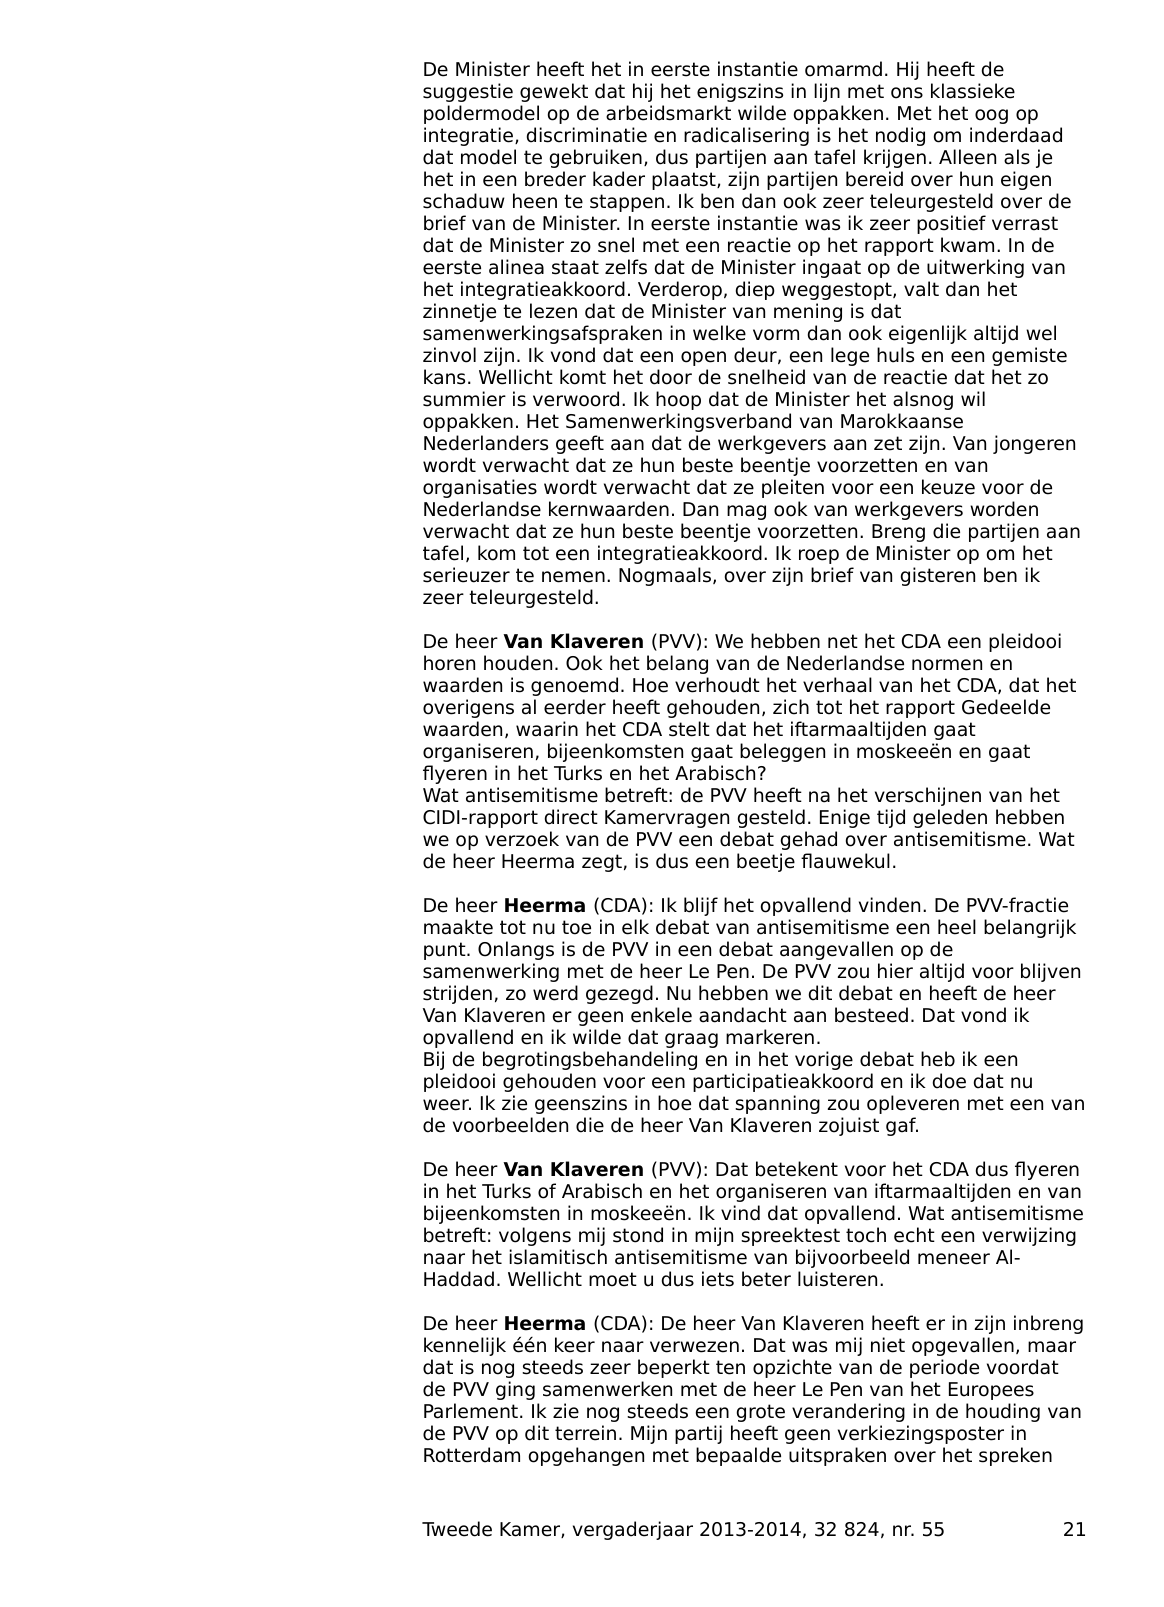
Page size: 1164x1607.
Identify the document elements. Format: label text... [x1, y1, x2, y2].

text De Minister heeft het in eerste instantie omarmd. Hij heeft de suggestie gewekt dat hij het enigszins in lijn met ons klassieke poldermodel op de arbeidsmarkt wilde oppakken. Met het oog op integratie, discriminatie en radicalisering is het nodig om inderdaad dat model te gebruiken, dus partijen aan tafel krijgen. Alleen als je het in een breder kader plaatst, zijn partijen bereid over hun eigen schaduw heen te stappen. Ik ben dan ook zeer teleurgesteld over de brief van de Minister. In eerste instantie was ik zeer positief verrast dat de Minister zo snel met een reactie op het rapport kwam. In de eerste alinea staat zelfs dat de Minister ingaat op de uitwerking van het integratieakkoord. Verderop, diep weggestopt, valt dan het zinnetje te lezen dat de Minister van mening is dat samenwerkingsafspraken in welke vorm dan ook eigenlijk altijd wel zinvol zijn. Ik vond dat een open deur, een lege huls en een gemiste kans. Wellicht komt het door de snelheid van de reactie dat het zo summier is verwoord. Ik hoop dat de Minister het alsnog wil oppakken. Het Samenwerkingsverband van Marokkaanse Nederlanders geeft aan dat de werkgevers aan zet zijn. Van jongeren wordt verwacht dat ze hun beste beentje voorzetten en van organisaties wordt verwacht dat ze pleiten voor een keuze voor de Nederlandse kernwaarden. Dan mag ook van werkgevers worden verwacht dat ze hun beste beentje voorzetten. Breng die partijen aan tafel, kom tot een integratieakkoord. Ik roep de Minister op om het serieuzer te nemen. Nogmaals, over zijn brief van gisteren ben ik zeer teleurgesteld. [422, 59, 1087, 608]
text De heer Heerma (CDA): De heer Van Klaveren heeft er in zijn inbreng kennelijk één keer naar verwezen. Dat was mij niet opgevallen, maar dat is nog steeds zeer beperkt ten opzichte van de periode voordat de PVV ging samenwerken met de heer Le Pen van het Europees Parlement. Ik zie nog steeds een grote verandering in de houding van de PVV op dit terrein. Mijn partij heeft geen verkiezingsposter in Rotterdam opgehangen met bepaalde uitspraken over het spreken [422, 1313, 1087, 1467]
text De heer Van Klaveren (PVV): We hebben net het CDA een pleidooi horen houden. Ook het belang van de Nederlandse normen en waarden is genoemd. Hoe verhoudt het verhaal van het CDA, dat het overigens al eerder heeft gehouden, zich tot het rapport Gedeelde waarden, waarin het CDA stelt dat het iftarmaaltijden gaat organiseren, bijeenkomsten gaat beleggen in moskeeën en gaat flyeren in het Turks en het Arabisch? [422, 631, 1087, 784]
text Wat antisemitisme betreft: de PVV heeft na het verschijnen van het CIDI-rapport direct Kamervragen gesteld. Enige tijd geleden hebben we op verzoek van de PVV een debat gehad over antisemitisme. Wat de heer Heerma zegt, is dus een beetje flauwekul. [422, 784, 1087, 872]
text De heer Van Klaveren (PVV): Dat betekent voor het CDA dus flyeren in het Turks of Arabisch en het organiseren van iftarmaaltijden en van bijeenkomsten in moskeeën. Ik vind dat opvallend. Wat antisemitisme betreft: volgens mij stond in mijn spreektest toch echt een verwijzing naar het islamitisch antisemitisme van bijvoorbeeld meneer Al-Haddad. Wellicht moet u dus iets beter luisteren. [422, 1159, 1087, 1291]
text Bij de begrotingsbehandeling en in het vorige debat heb ik een pleidooi gehouden voor een participatieakkoord en ik doe dat nu weer. Ik zie geenszins in hoe dat spanning zou opleveren met een van de voorbeelden die de heer Van Klaveren zojuist gaf. [422, 1048, 1087, 1136]
text De heer Heerma (CDA): Ik blijf het opvallend vinden. De PVV-fractie maakte tot nu toe in elk debat van antisemitisme een heel belangrijk punt. Onlangs is de PVV in een debat aangevallen op de samenwerking met de heer Le Pen. De PVV zou hier altijd voor blijven strijden, zo werd gezegd. Nu hebben we dit debat en heeft de heer Van Klaveren er geen enkele aandacht aan besteed. Dat vond ik opvallend en ik wilde dat graag markeren. [422, 895, 1087, 1048]
